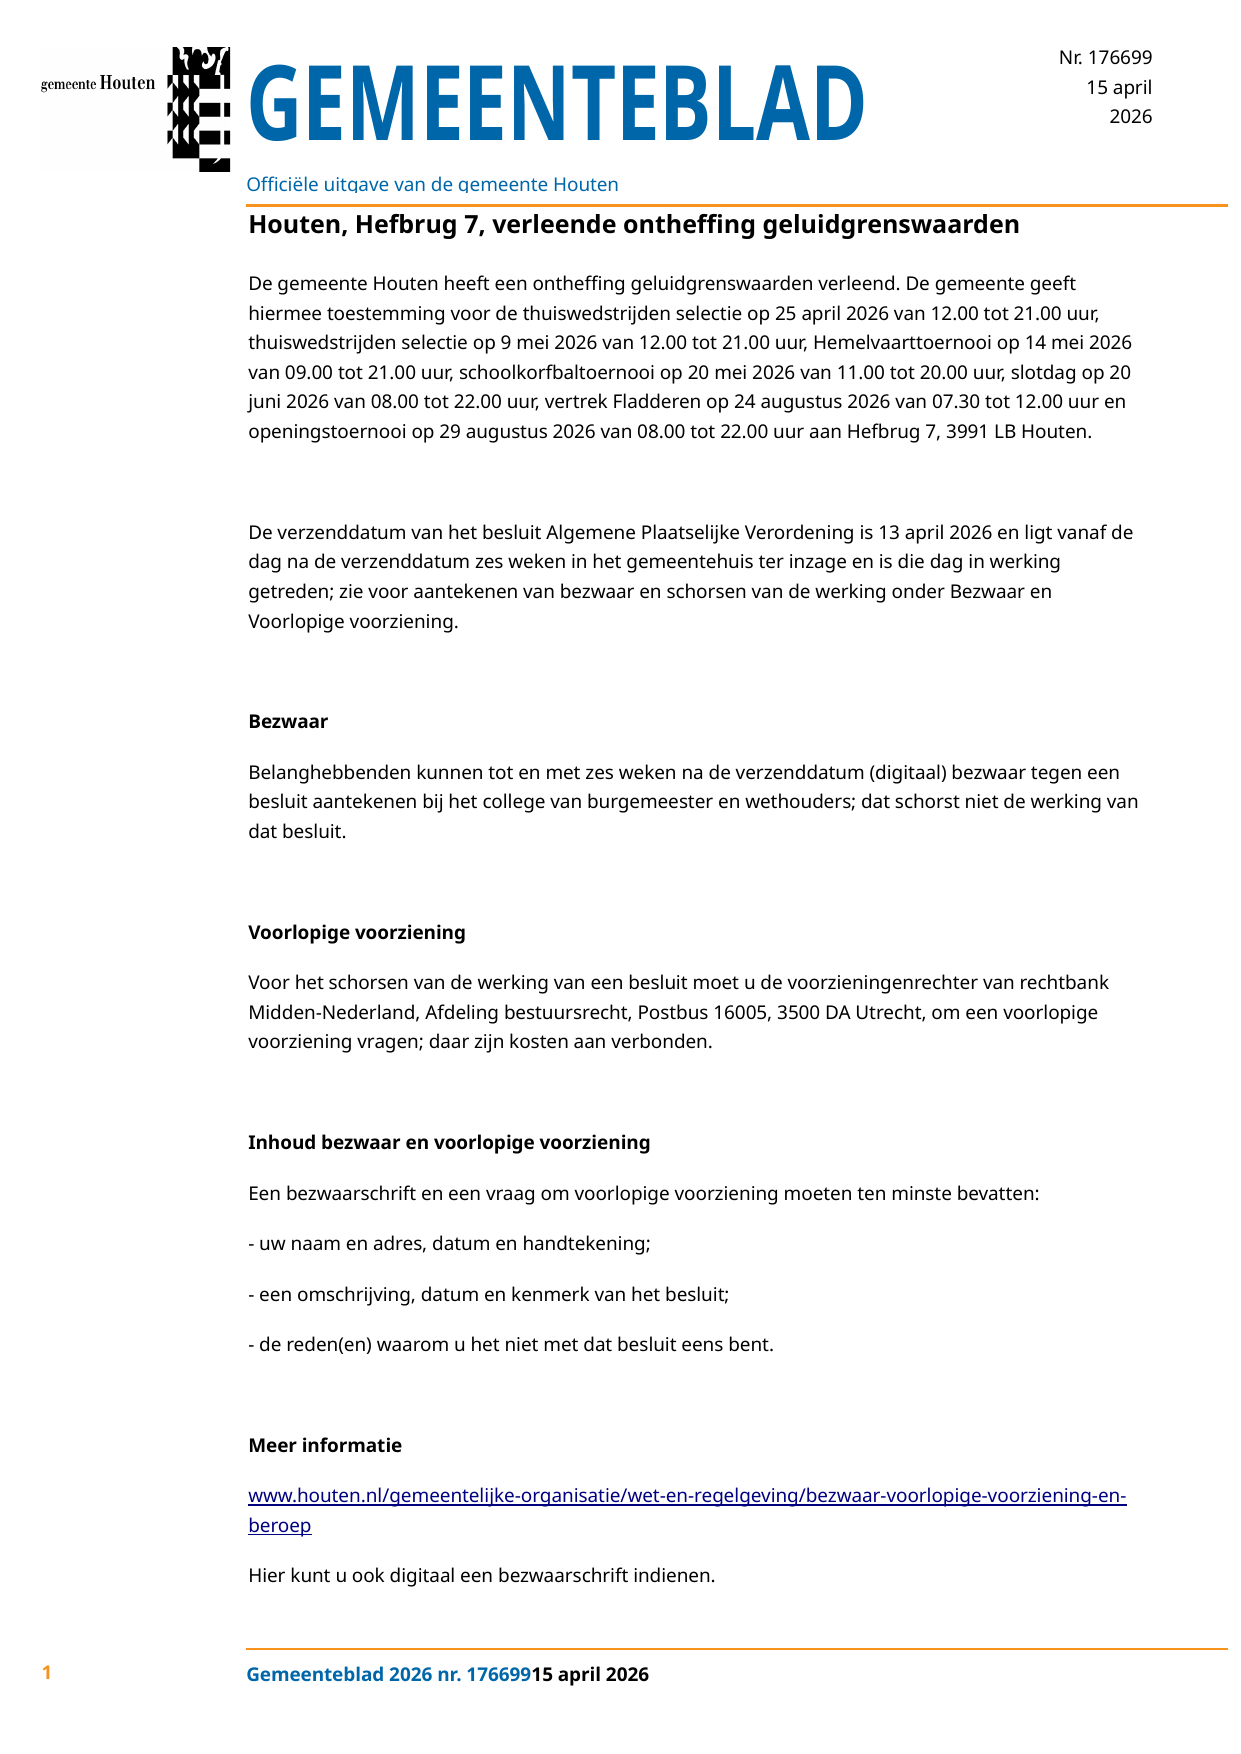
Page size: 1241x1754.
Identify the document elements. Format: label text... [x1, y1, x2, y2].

text Voor het schorsen van de werking van een besluit moet u de voorzieningenrechter van rechtbank Midden-Nederland, Afdeling bestuursrecht, Postbus 16005, 3500 DA Utrecht, om een voorlopige voorziening vragen; daar zijn kosten aan verbonden. [248, 969, 1152, 1054]
text - uw naam en adres, datum en handtekening; [248, 1230, 1152, 1256]
text Inhoud bezwaar en voorlopige voorziening [248, 1129, 1152, 1155]
text De gemeente Houten heeft een ontheffing geluidgrenswaarden verleend. De gemeente geeft hiermee toestemming voor de thuiswedstrijden selectie op 25 april 2026 van 12.00 tot 21.00 uur, thuiswedstrijden selectie op 9 mei 2026 van 12.00 tot 21.00 uur, Hemelvaarttoernooi op 14 mei 2026 van 09.00 tot 21.00 uur, schoolkorfbaltoernooi op 20 mei 2026 van 11.00 tot 20.00 uur, slotdag op 20 juni 2026 van 08.00 tot 22.00 uur, vertrek Fladderen op 24 augustus 2026 van 07.30 tot 12.00 uur en openingstoernooi op 29 augustus 2026 van 08.00 tot 22.00 uur aan Hefbrug 7, 3991 LB Houten. [248, 270, 1152, 444]
text De verzenddatum van het besluit Algemene Plaatselijke Verordening is 13 april 2026 en ligt vanaf de dag na de verzenddatum zes weken in het gemeentehuis ter inzage en is die dag in werking getreden; zie voor aantekenen van bezwaar en schorsen van de werking onder Bezwaar en Voorlopige voorziening. [248, 519, 1152, 633]
text Houten, Hefbrug 7, verleende ontheffing geluidgrenswaarden [248, 207, 1152, 241]
text Hier kunt u ook digitaal een bezwaarschrift indienen. [248, 1562, 1152, 1588]
picture [41, 47, 231, 172]
text Voorlopige voorziening [248, 919, 1152, 945]
text - een omschrijving, datum en kenmerk van het besluit; [248, 1281, 1152, 1306]
text Belanghebbenden kunnen tot en met zes weken na de verzenddatum (digitaal) bezwaar tegen een besluit aantekenen bij het college van burgemeester en wethouders; dat schorst niet de werking van dat besluit. [248, 759, 1152, 844]
text - de reden(en) waarom u het niet met dat besluit eens bent. [248, 1331, 1152, 1357]
text Bezwaar [248, 709, 1152, 734]
text Meer informatie [248, 1432, 1152, 1458]
text www.houten.nl/gemeentelijke-organisatie/wet-en-regelgeving/bezwaar-voorlopige-voorziening-en-beroep [248, 1482, 1152, 1538]
text Een bezwaarschrift en een vraag om voorlopige voorziening moeten ten minste bevatten: [248, 1180, 1152, 1206]
